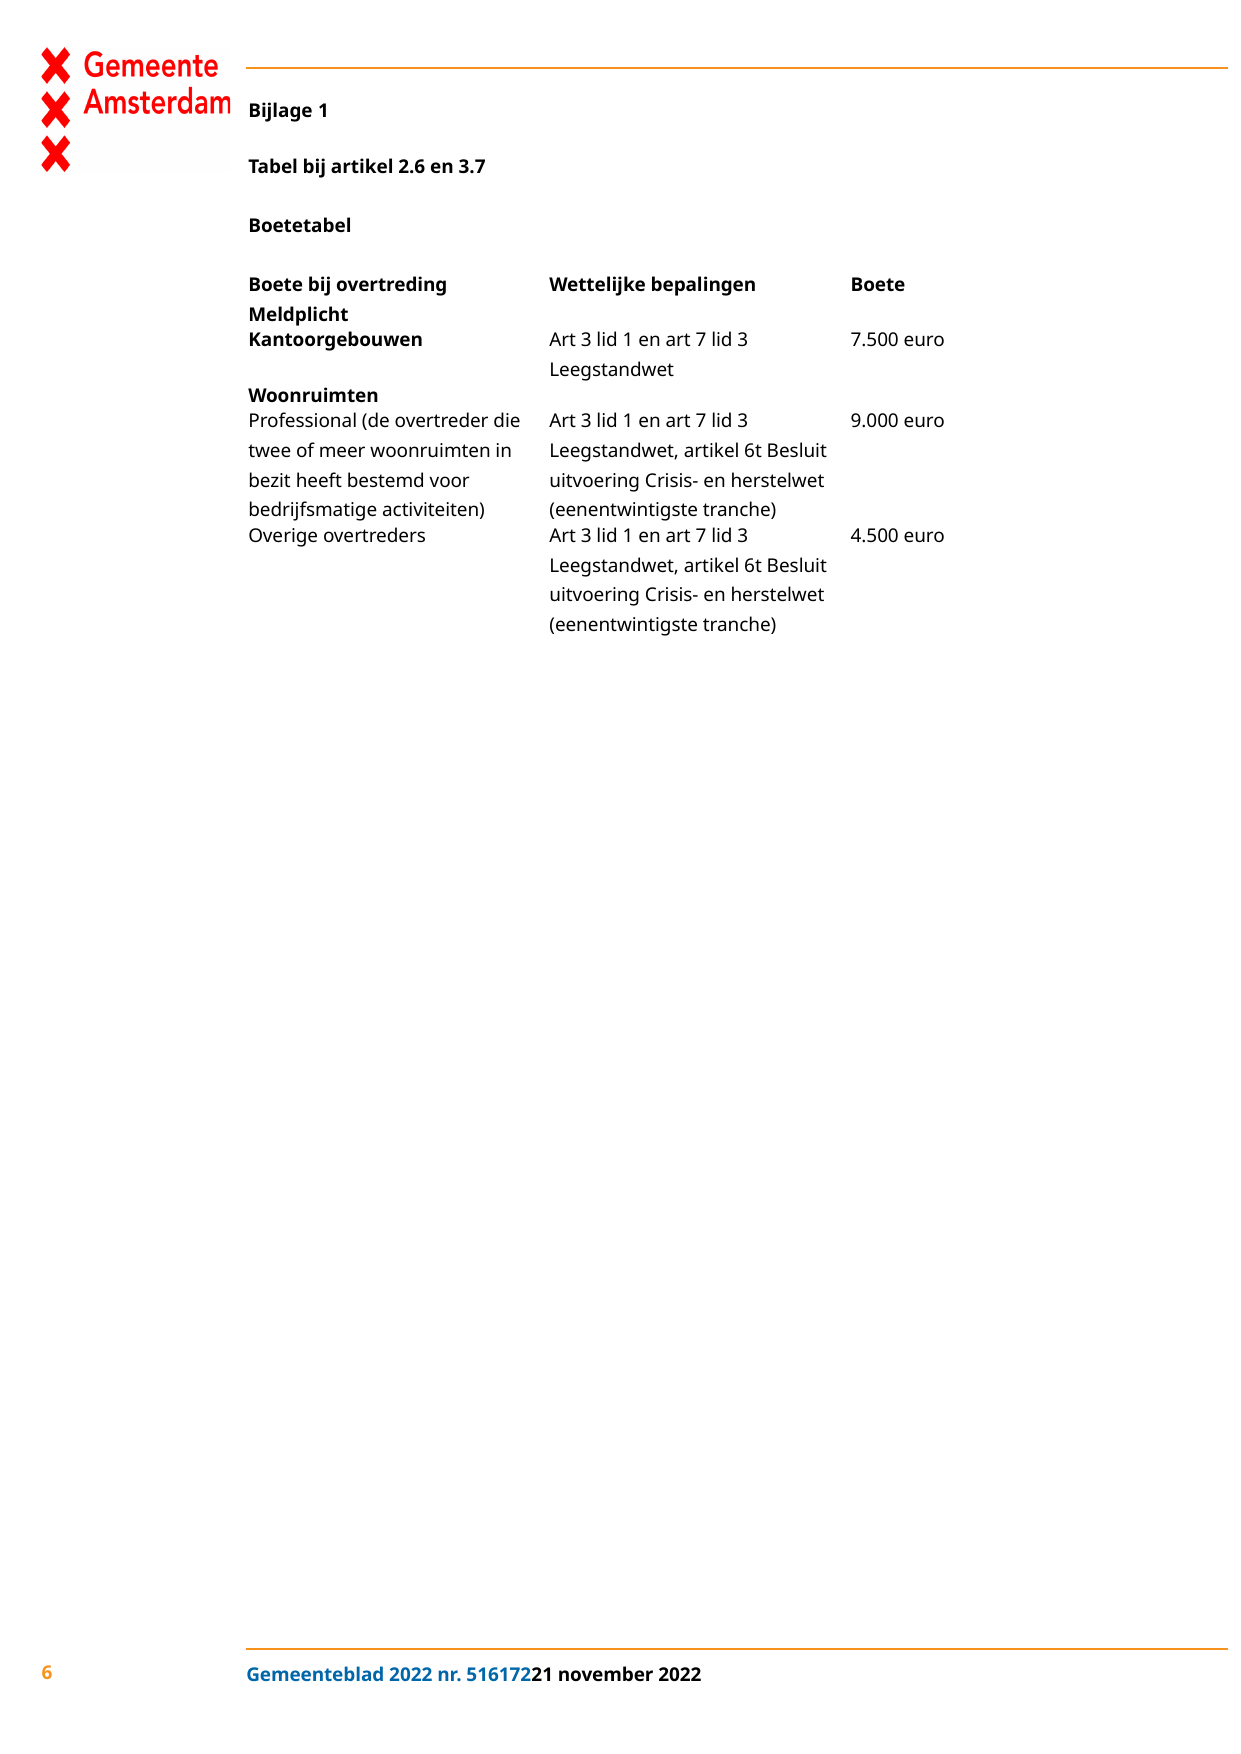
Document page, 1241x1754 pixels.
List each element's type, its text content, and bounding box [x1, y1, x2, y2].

table_header Boete [850, 271, 1152, 327]
table_cell Art 3 lid 1 en art 7 lid 3 Leegstandwet [549, 327, 850, 382]
text Bijlage 1 [248, 95, 1152, 123]
table_cell [850, 382, 1152, 408]
table_header Boete bij overtreding Meldplicht [248, 271, 549, 327]
table_cell Professional (de overtreder die twee of meer woonruimten in bezit heeft bestemd voor bedrijfsmatige activiteiten) [248, 408, 549, 522]
text Tabel bij artikel 2.6 en 3.7 [248, 153, 1152, 179]
table_cell Woonruimten [248, 382, 549, 408]
picture [41, 47, 231, 172]
table_header Wettelijke bepalingen [549, 271, 850, 327]
table_cell Kantoorgebouwen [248, 327, 549, 382]
table_cell Art 3 lid 1 en art 7 lid 3 Leegstandwet, artikel 6t Besluit uitvoering Crisis- en herstelwet (eenentwintigste tranche) [549, 522, 850, 637]
table_cell 9.000 euro [850, 408, 1152, 522]
table_cell Art 3 lid 1 en art 7 lid 3 Leegstandwet, artikel 6t Besluit uitvoering Crisis- en herstelwet (eenentwintigste tranche) [549, 408, 850, 522]
table_cell 7.500 euro [850, 327, 1152, 382]
table_cell [549, 382, 850, 408]
table_cell 4.500 euro [850, 522, 1152, 637]
table_cell Overige overtreders [248, 522, 549, 637]
text Boetetabel [248, 212, 1152, 238]
